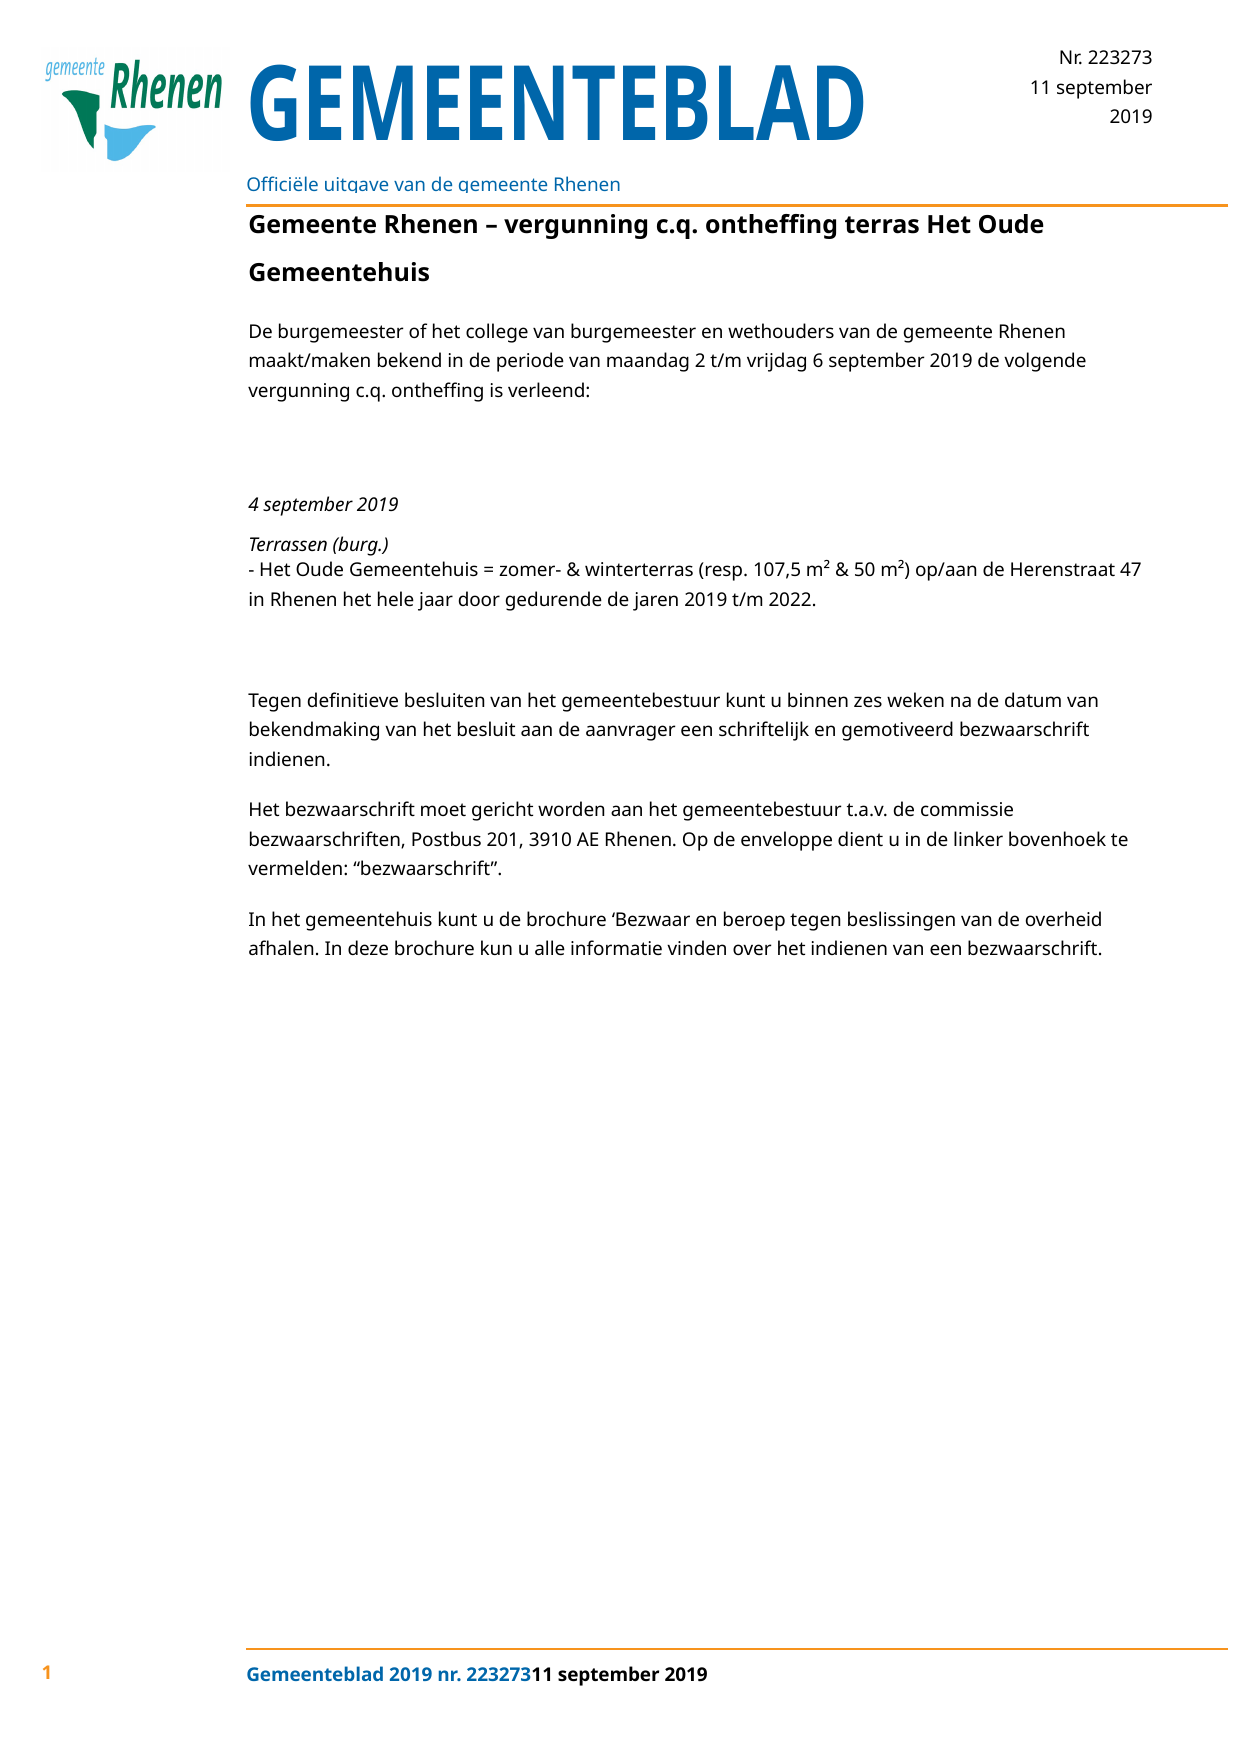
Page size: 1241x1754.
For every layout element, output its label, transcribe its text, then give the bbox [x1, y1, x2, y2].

text Terrassen (burg.) [248, 531, 1152, 556]
text - Het Oude Gemeentehuis = zomer- & winterterras (resp. 107,5 m² & 50 m²) op/aan de Herenstraat 47 in Rhenen het hele jaar door gedurende de jaren 2019 t/m 2022. [248, 556, 1152, 612]
text Tegen definitieve besluiten van het gemeentebestuur kunt u binnen zes weken na de datum van bekendmaking van het besluit aan de aanvrager een schriftelijk en gemotiveerd bezwaarschrift indienen. [248, 687, 1152, 772]
text In het gemeentehuis kunt u de brochure ‘Bezwaar en beroep tegen beslissingen van de overheid afhalen. In deze brochure kun u alle informatie vinden over het indienen van een bezwaarschrift. [248, 906, 1152, 961]
text Het bezwaarschrift moet gericht worden aan het gemeentebestuur t.a.v. de commissie bezwaarschriften, Postbus 201, 3910 AE Rhenen. Op de enveloppe dient u in de linker bovenhoek te vermelden: “bezwaarschrift”. [248, 796, 1152, 881]
text 4 september 2019 [248, 491, 1152, 517]
text Gemeente Rhenen – vergunning c.q. ontheffing terras Het Oude Gemeentehuis [248, 207, 1152, 288]
text De burgemeester of het college van burgemeester en wethouders van de gemeente Rhenen maakt/maken bekend in de periode van maandag 2 t/m vrijdag 6 september 2019 de volgende vergunning c.q. ontheffing is verleend: [248, 318, 1152, 403]
picture [41, 47, 231, 172]
